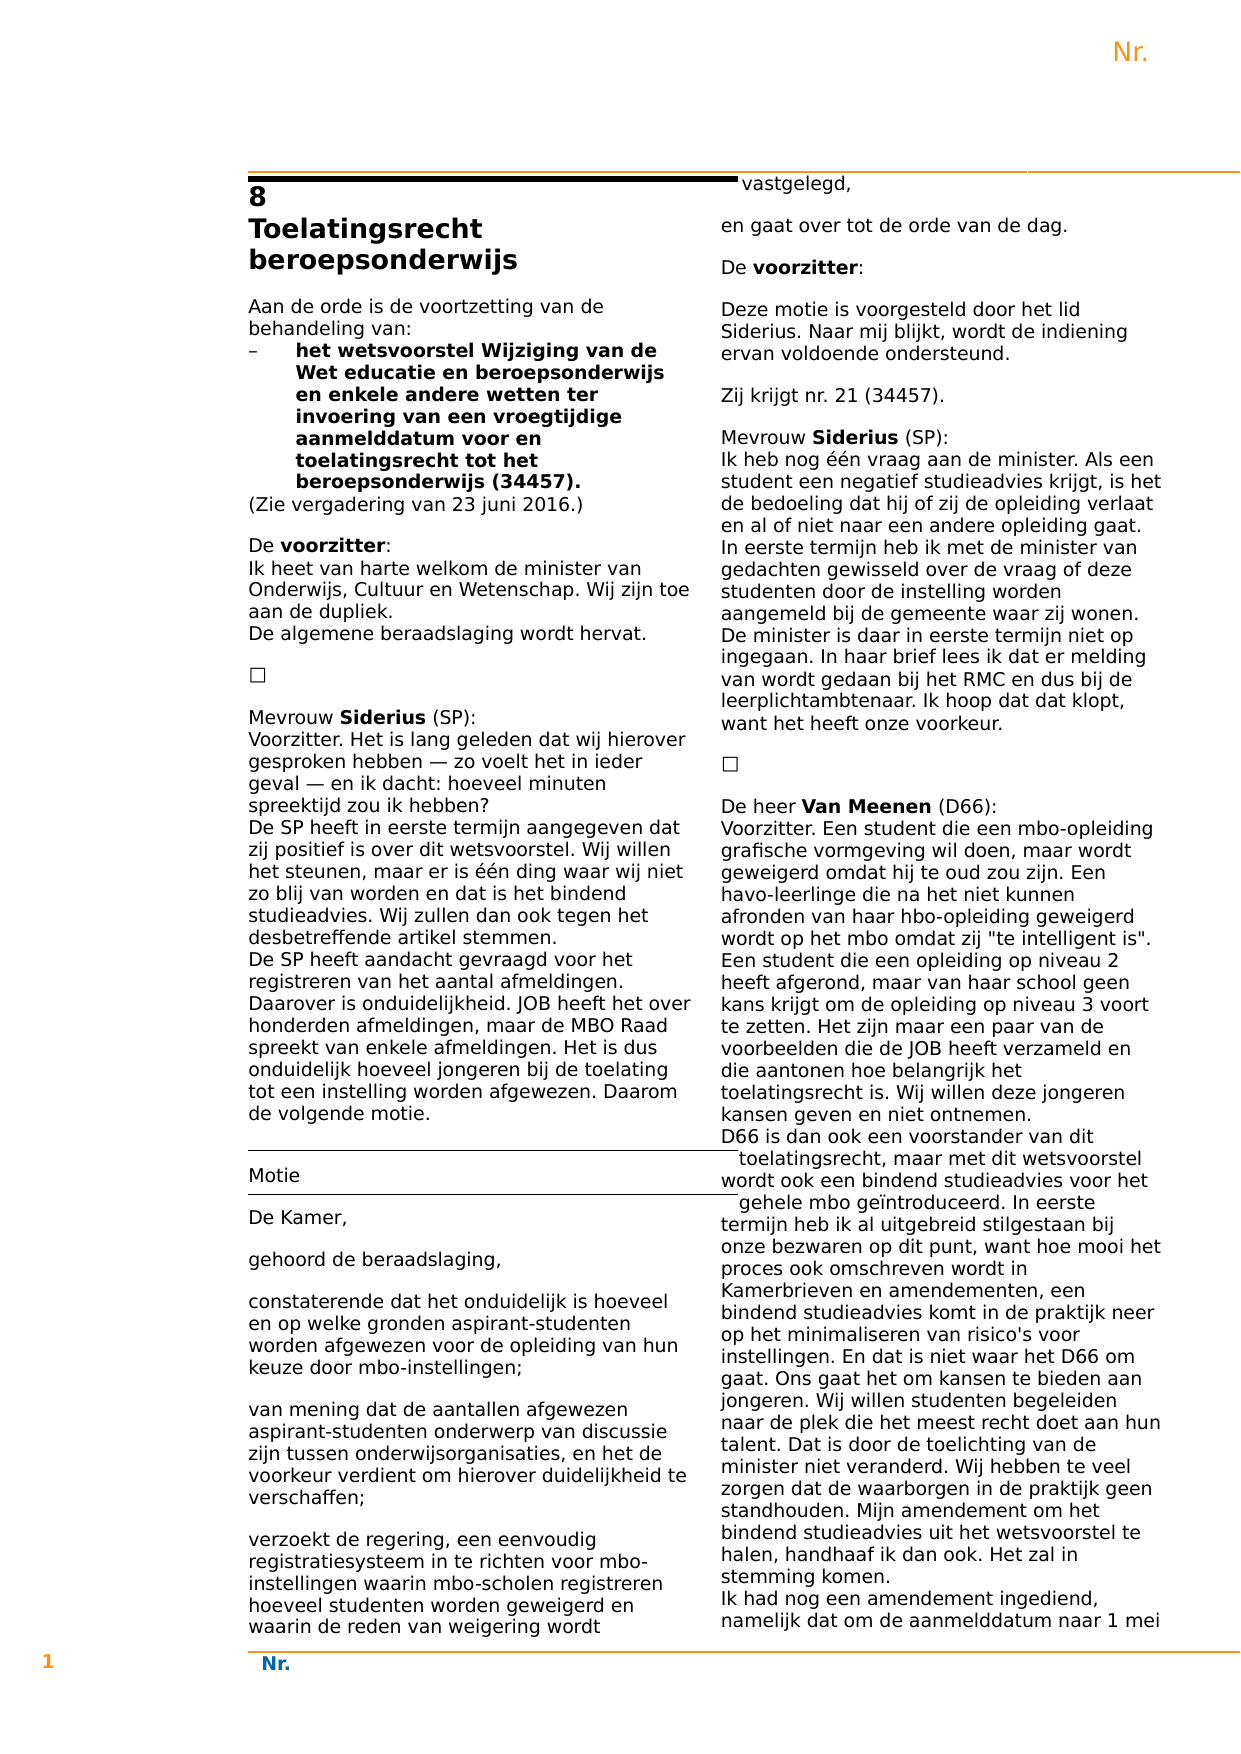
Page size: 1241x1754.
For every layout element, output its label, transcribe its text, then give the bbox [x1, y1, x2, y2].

list het wetsvoorstel Wijziging van de Wet educatie en beroepsonderwijs en enkele andere wetten ter invoering van een vroegtijdige aanmelddatum voor en toelatingsrecht tot het beroepsonderwijs (34457). [248, 339, 691, 493]
text Voorzitter. Een student die een mbo-opleiding grafische vormgeving wil doen, maar wordt geweigerd omdat hij te oud zou zijn. Een havo-leerlinge die na het niet kunnen afronden van haar hbo-opleiding geweigerd wordt op het mbo omdat zij "te intelligent is". Een student die een opleiding op niveau 2 heeft afgerond, maar van haar school geen kans krijgt om de opleiding op niveau 3 voort te zetten. Het zijn maar een paar van de voorbeelden die de JOB heeft verzameld en die aantonen hoe belangrijk het toelatingsrecht is. Wij willen deze jongeren kansen geven en niet ontnemen. [721, 818, 1163, 1126]
text en gaat over tot de orde van de dag. [721, 215, 1163, 237]
text Ik had nog een amendement ingediend, namelijk dat om de aanmelddatum naar 1 mei [721, 1588, 1163, 1632]
text De voorzitter: [721, 257, 1163, 279]
text Deze motie is voorgesteld door het lid Siderius. Naar mij blijkt, wordt de indiening ervan voldoende ondersteund. [721, 299, 1163, 365]
text Mevrouw Siderius (SP): [248, 707, 691, 729]
text De Kamer, [248, 1207, 691, 1229]
text vastgelegd, [721, 173, 1163, 195]
text Voorzitter. Het is lang geleden dat wij hierover gesproken hebben — zo voelt het in ieder geval — en ik dacht: hoeveel minuten spreektijd zou ik hebben? [248, 729, 691, 817]
text De SP heeft in eerste termijn aangegeven dat zij positief is over dit wetsvoorstel. Wij willen het steunen, maar er is één ding waar wij niet zo blij van worden en dat is het bindend studieadvies. Wij zullen dan ook tegen het desbetreffende artikel stemmen. [248, 817, 691, 949]
text De heer Van Meenen (D66): [721, 796, 1163, 818]
text Ik heb nog één vraag aan de minister. Als een student een negatief studieadvies krijgt, is het de bedoeling dat hij of zij de opleiding verlaat en al of niet naar een andere opleiding gaat. In eerste termijn heb ik met de minister van gedachten gewisseld over de vraag of deze studenten door de instelling worden aangemeld bij de gemeente waar zij wonen. De minister is daar in eerste termijn niet op ingegaan. In haar brief lees ik dat er melding van wordt gedaan bij het RMC en dus bij de leerplichtambtenaar. Ik hoop dat dat klopt, want het heeft onze voorkeur. [721, 449, 1163, 734]
title 8 Toelatingsrecht beroepsonderwijs [248, 182, 691, 276]
text verzoekt de regering, een eenvoudig registratiesysteem in te richten voor mbo-instellingen waarin mbo-scholen registreren hoeveel studenten worden geweigerd en waarin de reden van weigering wordt [248, 1528, 691, 1638]
text (Zie vergadering van 23 juni 2016.) [248, 493, 691, 515]
text ⬜ [248, 665, 691, 687]
text De voorzitter: [248, 535, 691, 557]
text constaterende dat het onduidelijk is hoeveel en op welke gronden aspirant-studenten worden afgewezen voor de opleiding van hun keuze door mbo-instellingen; [248, 1291, 691, 1379]
text van mening dat de aantallen afgewezen aspirant-studenten onderwerp van discussie zijn tussen onderwijsorganisaties, en het de voorkeur verdient om hierover duidelijkheid te verschaffen; [248, 1399, 691, 1508]
text Zij krijgt nr. 21 (34457). [721, 385, 1163, 407]
text D66 is dan ook een voorstander van dit toelatingsrecht, maar met dit wetsvoorstel wordt ook een bindend studieadvies voor het gehele mbo geïntroduceerd. In eerste termijn heb ik al uitgebreid stilgestaan bij onze bezwaren op dit punt, want hoe mooi het proces ook omschreven wordt in Kamerbrieven en amendementen, een bindend studieadvies komt in de praktijk neer op het minimaliseren van risico's voor instellingen. En dat is niet waar het D66 om gaat. Ons gaat het om kansen te bieden aan jongeren. Wij willen studenten begeleiden naar de plek die het meest recht doet aan hun talent. Dat is door de toelichting van de minister niet veranderd. Wij hebben te veel zorgen dat de waarborgen in de praktijk geen standhouden. Mijn amendement om het bindend studieadvies uit het wetsvoorstel te halen, handhaaf ik dan ook. Het zal in stemming komen. [721, 1126, 1163, 1588]
text Ik heet van harte welkom de minister van Onderwijs, Cultuur en Wetenschap. Wij zijn toe aan de dupliek. [248, 557, 691, 623]
text Aan de orde is de voortzetting van de behandeling van: [248, 296, 691, 339]
text Mevrouw Siderius (SP): [721, 427, 1163, 449]
text gehoord de beraadslaging, [248, 1249, 691, 1271]
text ⬜ [721, 754, 1163, 776]
text De algemene beraadslaging wordt hervat. [248, 623, 691, 645]
text Motie [248, 1165, 691, 1187]
text De SP heeft aandacht gevraagd voor het registreren van het aantal afmeldingen. Daarover is onduidelijkheid. JOB heeft het over honderden afmeldingen, maar de MBO Raad spreekt van enkele afmeldingen. Het is dus onduidelijk hoeveel jongeren bij de toelating tot een instelling worden afgewezen. Daarom de volgende motie. [248, 949, 691, 1125]
